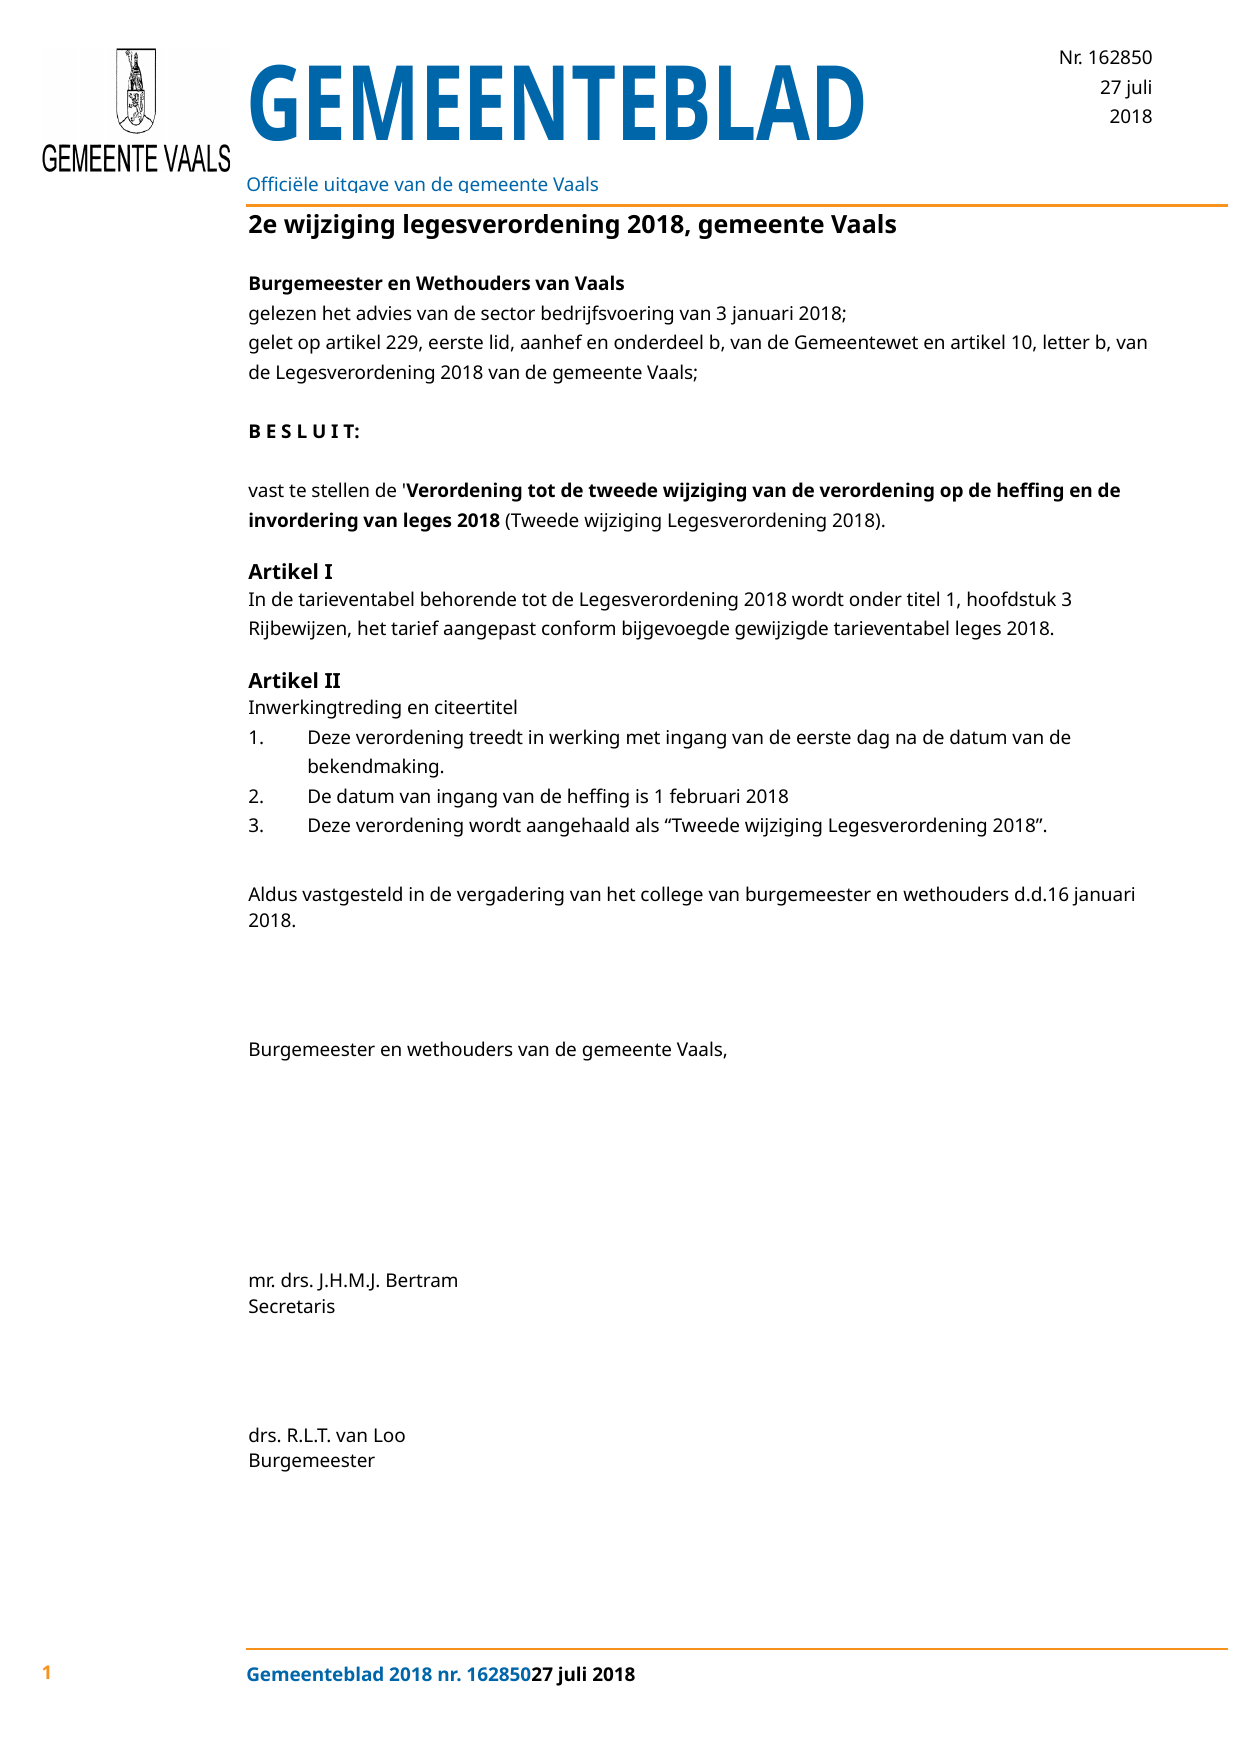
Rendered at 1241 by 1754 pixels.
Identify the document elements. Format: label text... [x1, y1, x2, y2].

list De datum van ingang van de heffing is 1 februari 2018 [248, 783, 1152, 809]
text Secretaris [248, 1293, 1152, 1319]
text Inwerkingtreding en citeertitel [248, 694, 1152, 720]
text Aldus vastgesteld in de vergadering van het college van burgemeester en wethouders d.d.16 januari 2018. [248, 881, 1152, 933]
list Deze verordening treedt in werking met ingang van de eerste dag na de datum van de bekendmaking. [248, 724, 1152, 779]
list Deze verordening wordt aangehaald als “Tweede wijziging Legesverordening 2018”. [248, 813, 1152, 838]
text Burgemeester en Wethouders van Vaals [248, 270, 1152, 296]
text Burgemeester en wethouders van de gemeente Vaals, [248, 1036, 1152, 1062]
text 2e wijziging legesverordening 2018, gemeente Vaals [248, 207, 1152, 241]
picture [41, 47, 231, 172]
text Burgemeester [248, 1447, 1152, 1473]
text gelezen het advies van de sector bedrijfsvoering van 3 januari 2018; [248, 300, 1152, 326]
text gelet op artikel 229, eerste lid, aanhef en onderdeel b, van de Gemeentewet en artikel 10, letter b, van de Legesverordening 2018 van de gemeente Vaals; [248, 329, 1152, 385]
text Artikel I [248, 557, 1152, 586]
text B E S L U I T: [248, 418, 1152, 444]
text vast te stellen de 'Verordening tot de tweede wijziging van de verordening op de heffing en de invordering van leges 2018 (Tweede wijziging Legesverordening 2018). [248, 477, 1152, 533]
text drs. R.L.T. van Loo [248, 1422, 1152, 1447]
text In de tarieventabel behorende tot de Legesverordening 2018 wordt onder titel 1, hoofdstuk 3 Rijbewijzen, het tarief aangepast conform bijgevoegde gewijzigde tarieventabel leges 2018. [248, 586, 1152, 641]
text mr. drs. J.H.M.J. Bertram [248, 1267, 1152, 1293]
text Artikel II [248, 666, 1152, 694]
